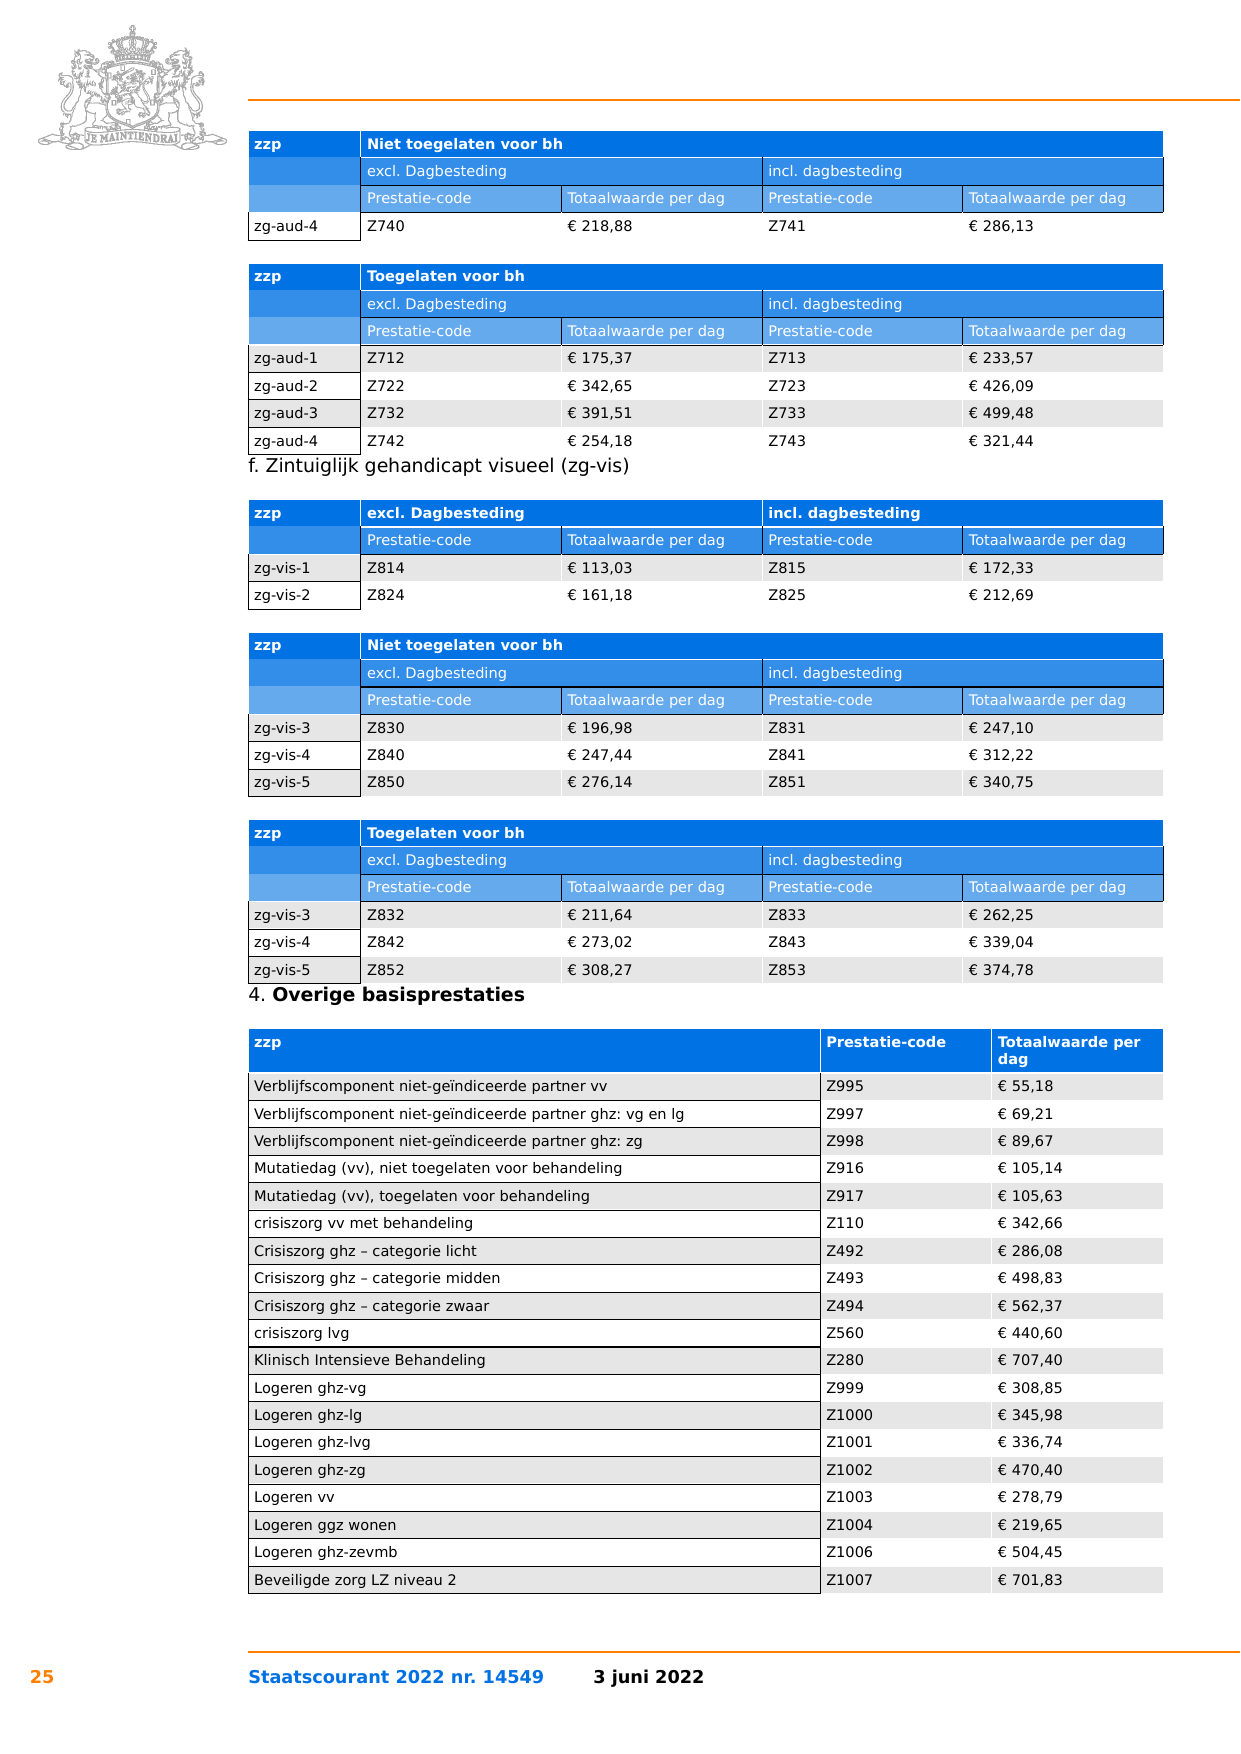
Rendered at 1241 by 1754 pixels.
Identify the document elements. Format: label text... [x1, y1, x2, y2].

table_cell € 247,10 [963, 715, 1163, 741]
table_cell Z840 [361, 742, 561, 768]
table_cell zg-vis-3 [249, 902, 360, 928]
table_cell zg-vis-2 [249, 582, 360, 609]
table_cell Z1007 [821, 1567, 991, 1593]
table_cell € 233,57 [963, 346, 1163, 372]
table_cell Z851 [763, 770, 962, 796]
table_cell € 342,65 [562, 373, 762, 399]
table_cell € 254,18 [562, 428, 762, 454]
table_cell € 175,37 [562, 346, 762, 372]
table_cell € 707,40 [992, 1348, 1163, 1374]
table_cell Logeren ghz-vg [249, 1375, 820, 1401]
table_cell € 339,04 [963, 930, 1163, 956]
table_cell Z815 [763, 555, 962, 581]
table_cell Totaalwaarde per dag [963, 875, 1163, 901]
table_cell Z1004 [821, 1512, 991, 1538]
table_cell Z1001 [821, 1430, 991, 1456]
table_cell Crisiszorg ghz – categorie midden [249, 1265, 820, 1292]
table_cell Totaalwaarde per dag [562, 875, 762, 901]
table_cell Z743 [763, 428, 962, 454]
table_cell Z841 [763, 742, 962, 768]
table_cell € 342,66 [992, 1211, 1163, 1237]
table_cell € 440,60 [992, 1320, 1163, 1346]
table_cell Prestatie-code [361, 318, 561, 344]
table_cell zg-aud-1 [249, 346, 360, 372]
table_cell Z1002 [821, 1457, 991, 1483]
table_cell Z824 [361, 582, 561, 609]
table_cell € 701,83 [992, 1567, 1163, 1593]
table_cell incl. dagbesteding [763, 660, 1163, 686]
table_cell Z842 [361, 930, 561, 956]
table_cell € 219,65 [992, 1512, 1163, 1538]
table_cell Z722 [361, 373, 561, 399]
table_cell Z492 [821, 1238, 991, 1264]
table_cell Z916 [821, 1156, 991, 1182]
table_cell excl. Dagbesteding [361, 847, 762, 874]
table_cell Z713 [763, 346, 962, 372]
table_cell Beveiligde zorg LZ niveau 2 [249, 1567, 820, 1593]
table_cell incl. dagbesteding [763, 291, 1163, 317]
table_cell Totaalwaarde per dag [562, 318, 762, 344]
table_cell Totaalwaarde per dag [963, 688, 1163, 714]
picture [38, 25, 227, 150]
table_header Niet toegelaten voor bh [361, 131, 1163, 157]
table_cell € 247,44 [562, 742, 762, 768]
table_header Totaalwaarde per dag [992, 1029, 1163, 1072]
table_cell excl. Dagbesteding [361, 291, 762, 317]
table_cell € 113,03 [562, 555, 762, 581]
table_cell Z814 [361, 555, 561, 581]
table_cell Logeren ghz-zg [249, 1457, 820, 1483]
table_header zzp [249, 1029, 820, 1072]
table_cell Z999 [821, 1375, 991, 1401]
table_cell zg-aud-2 [249, 373, 360, 399]
table_header Toegelaten voor bh [361, 820, 1163, 846]
table_cell Z741 [763, 213, 962, 239]
table_cell € 172,33 [963, 555, 1163, 581]
table_header zzp [249, 500, 360, 526]
table_cell € 286,13 [963, 213, 1163, 239]
table_cell Prestatie-code [763, 186, 962, 212]
table_cell Prestatie-code [361, 688, 561, 714]
table_cell € 321,44 [963, 428, 1163, 454]
table_cell Z733 [763, 400, 962, 427]
table_cell € 340,75 [963, 770, 1163, 796]
table_cell € 218,88 [562, 213, 762, 239]
text f. Zintuiglijk gehandicapt visueel (zg-vis) [248, 455, 1163, 477]
table_cell € 498,83 [992, 1265, 1163, 1292]
table_cell Logeren ghz-zevmb [249, 1539, 820, 1566]
table_cell Z280 [821, 1348, 991, 1374]
table_cell Z995 [821, 1074, 991, 1100]
table_cell € 69,21 [992, 1101, 1163, 1127]
table_cell incl. dagbesteding [763, 847, 1163, 874]
table_cell Z852 [361, 957, 561, 983]
table_cell Z1000 [821, 1402, 991, 1429]
table_cell Z740 [361, 213, 561, 239]
table_cell zg-vis-1 [249, 555, 360, 581]
table_header Prestatie-code [821, 1029, 991, 1072]
table_cell € 262,25 [963, 902, 1163, 928]
table_cell € 161,18 [562, 582, 762, 609]
table_cell Z732 [361, 400, 561, 427]
table_header Niet toegelaten voor bh [361, 633, 1163, 659]
table_header zzp [249, 264, 360, 290]
table_cell Crisiszorg ghz – categorie zwaar [249, 1293, 820, 1319]
table_cell Z843 [763, 930, 962, 956]
table_cell Z494 [821, 1293, 991, 1319]
table_cell € 286,08 [992, 1238, 1163, 1264]
table_cell Totaalwaarde per dag [963, 528, 1163, 554]
table_cell € 312,22 [963, 742, 1163, 768]
table_cell € 426,09 [963, 373, 1163, 399]
table_cell € 345,98 [992, 1402, 1163, 1429]
table_header zzp [249, 633, 360, 659]
table_cell € 105,14 [992, 1156, 1163, 1182]
text 4. Overige basisprestaties [248, 984, 1163, 1006]
table_cell € 391,51 [562, 400, 762, 427]
table_cell € 308,27 [562, 957, 762, 983]
table_cell Totaalwaarde per dag [963, 318, 1163, 344]
table_cell Totaalwaarde per dag [562, 688, 762, 714]
table_cell Z830 [361, 715, 561, 741]
table_cell Z825 [763, 582, 962, 609]
table_cell Z998 [821, 1128, 991, 1155]
table_cell Z997 [821, 1101, 991, 1127]
table_cell Prestatie-code [361, 875, 561, 901]
table_cell Prestatie-code [763, 688, 962, 714]
table_cell Z850 [361, 770, 561, 796]
table_cell Z560 [821, 1320, 991, 1346]
table_cell Prestatie-code [763, 318, 962, 344]
table_header incl. dagbesteding [763, 500, 1163, 526]
table_cell Prestatie-code [763, 875, 962, 901]
table_cell € 55,18 [992, 1074, 1163, 1100]
table_cell € 276,14 [562, 770, 762, 796]
table_cell € 278,79 [992, 1485, 1163, 1511]
table_cell € 308,85 [992, 1375, 1163, 1401]
table_cell Z493 [821, 1265, 991, 1292]
table_cell € 212,69 [963, 582, 1163, 609]
table_header excl. Dagbesteding [361, 500, 762, 526]
table_cell incl. dagbesteding [763, 158, 1163, 185]
table_cell Klinisch Intensieve Behandeling [249, 1348, 820, 1374]
table_cell Verblijfscomponent niet-geïndiceerde partner vv [249, 1074, 820, 1100]
table_cell Z853 [763, 957, 962, 983]
table_cell Totaalwaarde per dag [562, 528, 762, 554]
table_header zzp [249, 131, 360, 157]
table_cell Prestatie-code [763, 528, 962, 554]
table_cell Z712 [361, 346, 561, 372]
table_cell Mutatiedag (vv), toegelaten voor behandeling [249, 1183, 820, 1209]
table_cell Z917 [821, 1183, 991, 1209]
table_cell € 470,40 [992, 1457, 1163, 1483]
table_cell Z110 [821, 1211, 991, 1237]
table_cell Z1003 [821, 1485, 991, 1511]
table_cell zg-aud-3 [249, 400, 360, 427]
table_cell Crisiszorg ghz – categorie licht [249, 1238, 820, 1264]
table_cell Prestatie-code [361, 186, 561, 212]
table_cell € 336,74 [992, 1430, 1163, 1456]
table_cell excl. Dagbesteding [361, 660, 762, 686]
table_cell Z1006 [821, 1539, 991, 1566]
table_cell zg-aud-4 [249, 213, 360, 239]
table_cell Z723 [763, 373, 962, 399]
table_cell Logeren ggz wonen [249, 1512, 820, 1538]
table_cell € 273,02 [562, 930, 762, 956]
table_cell Prestatie-code [361, 528, 561, 554]
table_cell crisiszorg lvg [249, 1320, 820, 1346]
table_cell zg-vis-5 [249, 770, 360, 796]
table_cell Z832 [361, 902, 561, 928]
table_cell Logeren ghz-lvg [249, 1430, 820, 1456]
table_cell Mutatiedag (vv), niet toegelaten voor behandeling [249, 1156, 820, 1182]
table_cell € 374,78 [963, 957, 1163, 983]
table_header Toegelaten voor bh [361, 264, 1163, 290]
table_cell Totaalwaarde per dag [963, 186, 1163, 212]
table_cell Totaalwaarde per dag [562, 186, 762, 212]
table_cell zg-vis-5 [249, 957, 360, 983]
table_cell € 504,45 [992, 1539, 1163, 1566]
table_cell Z742 [361, 428, 561, 454]
table_header zzp [249, 820, 360, 846]
table_cell Logeren ghz-lg [249, 1402, 820, 1429]
table_cell € 211,64 [562, 902, 762, 928]
table_cell Z831 [763, 715, 962, 741]
table_cell Verblijfscomponent niet-geïndiceerde partner ghz: vg en lg [249, 1101, 820, 1127]
table_cell crisiszorg vv met behandeling [249, 1211, 820, 1237]
table_cell € 499,48 [963, 400, 1163, 427]
table_cell excl. Dagbesteding [361, 158, 762, 185]
table_cell € 196,98 [562, 715, 762, 741]
table_cell € 105,63 [992, 1183, 1163, 1209]
table_cell Logeren vv [249, 1485, 820, 1511]
table_cell Verblijfscomponent niet-geïndiceerde partner ghz: zg [249, 1128, 820, 1155]
table_cell € 562,37 [992, 1293, 1163, 1319]
table_cell zg-vis-4 [249, 742, 360, 768]
table_cell zg-vis-4 [249, 930, 360, 956]
table_cell Z833 [763, 902, 962, 928]
table_cell zg-vis-3 [249, 715, 360, 741]
table_cell € 89,67 [992, 1128, 1163, 1155]
table_cell zg-aud-4 [249, 428, 360, 454]
